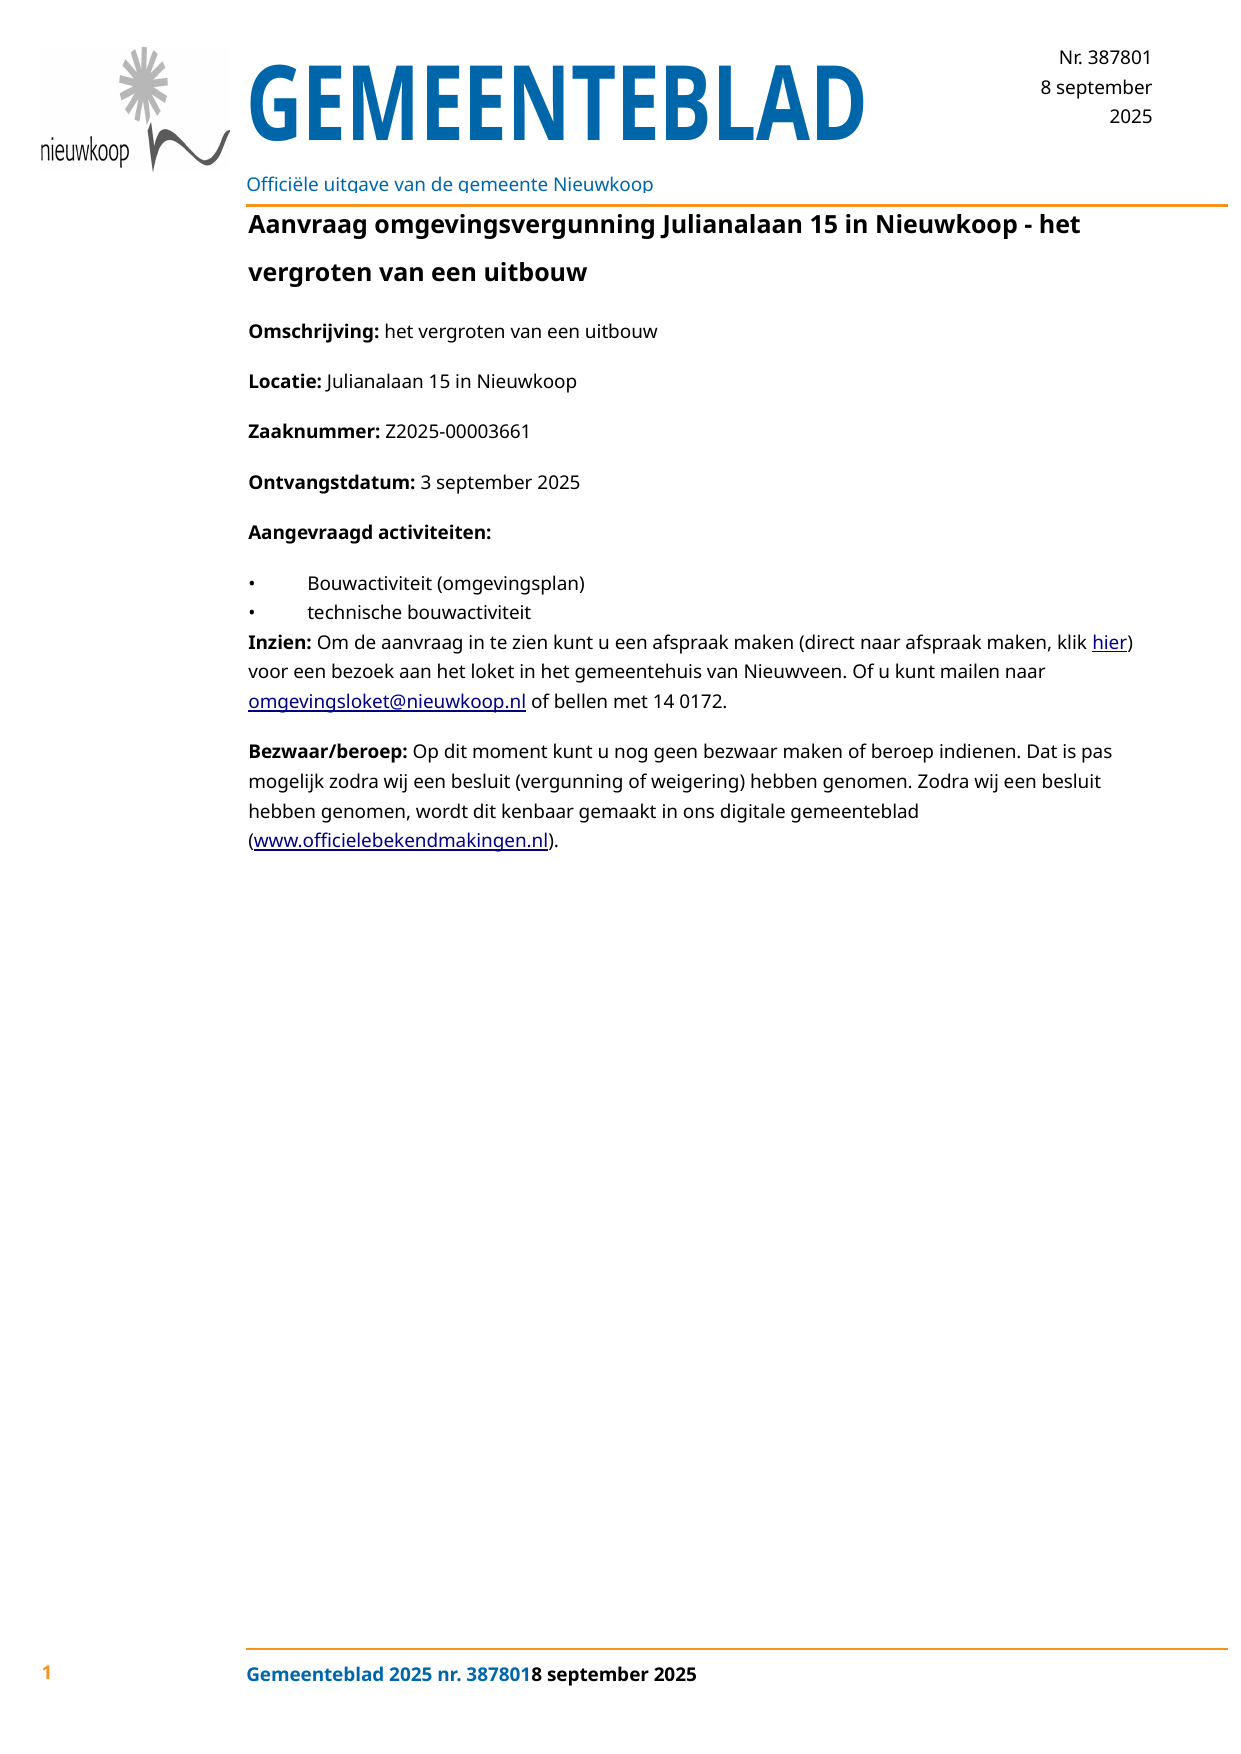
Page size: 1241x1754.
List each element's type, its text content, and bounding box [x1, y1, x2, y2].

picture [41, 47, 231, 172]
text Aanvraag omgevingsvergunning Julianalaan 15 in Nieuwkoop - het vergroten van een uitbouw [248, 207, 1152, 288]
text Inzien: Om de aanvraag in te zien kunt u een afspraak maken (direct naar afspraak maken, klik hier) voor een bezoek aan het loket in het gemeentehuis van Nieuwveen. Of u kunt mailen naar omgevingsloket@nieuwkoop.nl of bellen met 14 0172. [248, 629, 1152, 714]
text Locatie: Julianalaan 15 in Nieuwkoop [248, 368, 1152, 394]
list Bouwactiviteit (omgevingsplan) [248, 570, 1152, 596]
text Aangevraagd activiteiten: [248, 519, 1152, 545]
text Zaaknummer: Z2025-00003661 [248, 419, 1152, 444]
text Bezwaar/beroep: Op dit moment kunt u nog geen bezwaar maken of beroep indienen. Dat is pas mogelijk zodra wij een besluit (vergunning of weigering) hebben genomen. Zodra wij een besluit hebben genomen, wordt dit kenbaar gemaakt in ons digitale gemeenteblad (www.officielebekendmakingen.nl). [248, 739, 1152, 853]
text Ontvangstdatum: 3 september 2025 [248, 469, 1152, 495]
list technische bouwactiviteit [248, 599, 1152, 625]
text Omschrijving: het vergroten van een uitbouw [248, 318, 1152, 344]
